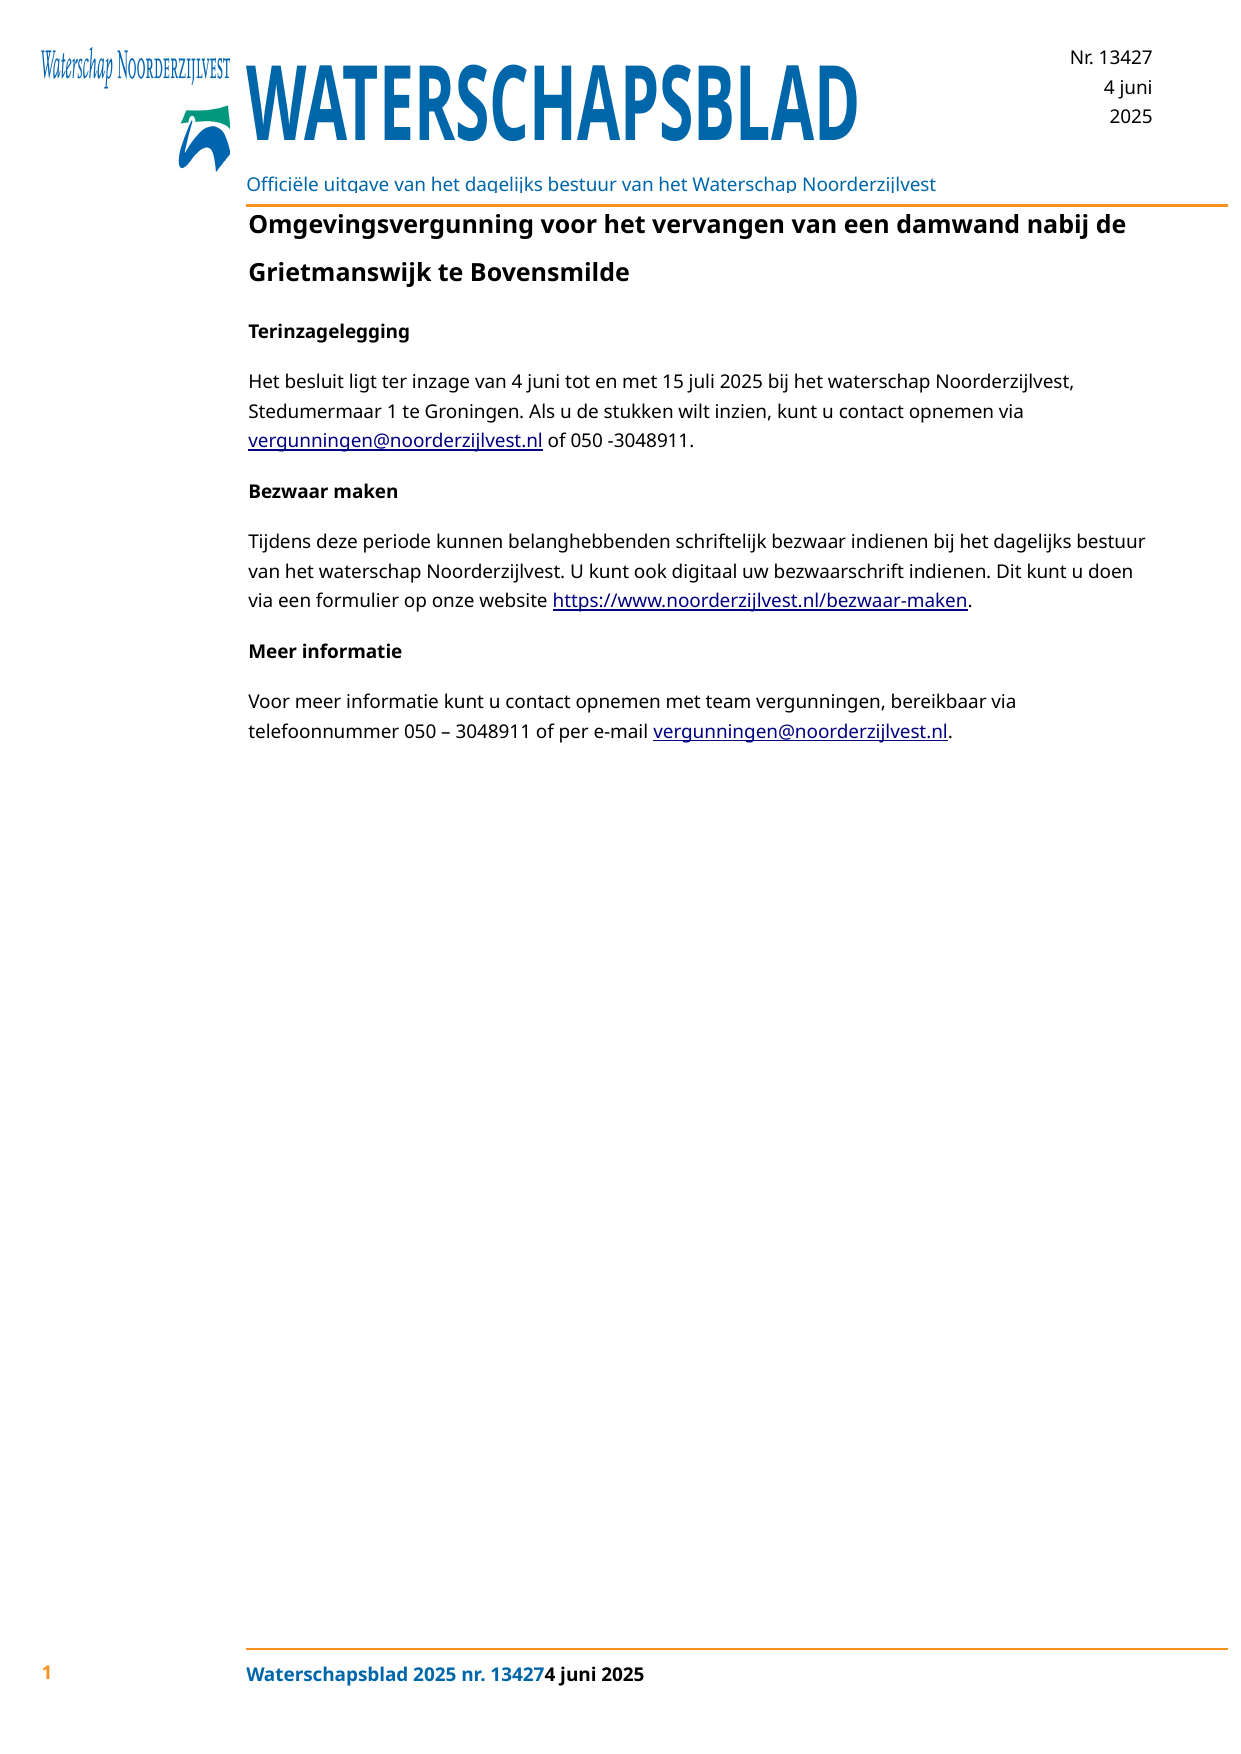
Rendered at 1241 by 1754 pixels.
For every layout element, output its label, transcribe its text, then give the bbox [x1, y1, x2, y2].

text Bezwaar maken [248, 478, 1152, 504]
text Terinzagelegging [248, 318, 1152, 344]
text Omgevingsvergunning voor het vervangen van een damwand nabij de Grietmanswijk te Bovensmilde [248, 207, 1152, 288]
text Het besluit ligt ter inzage van 4 juni tot en met 15 juli 2025 bij het waterschap Noorderzijlvest, Stedumermaar 1 te Groningen. Als u de stukken wilt inzien, kunt u contact opnemen via vergunningen@noorderzijlvest.nl of 050 -3048911. [248, 368, 1152, 453]
picture [41, 47, 231, 172]
text Meer informatie [248, 638, 1152, 664]
text Tijdens deze periode kunnen belanghebbenden schriftelijk bezwaar indienen bij het dagelijks bestuur van het waterschap Noorderzijlvest. U kunt ook digitaal uw bezwaarschrift indienen. Dit kunt u doen via een formulier op onze website https://www.noorderzijlvest.nl/bezwaar-maken. [248, 528, 1152, 613]
text Voor meer informatie kunt u contact opnemen met team vergunningen, bereikbaar via telefoonnummer 050 – 3048911 of per e-mail vergunningen@noorderzijlvest.nl. [248, 688, 1152, 744]
